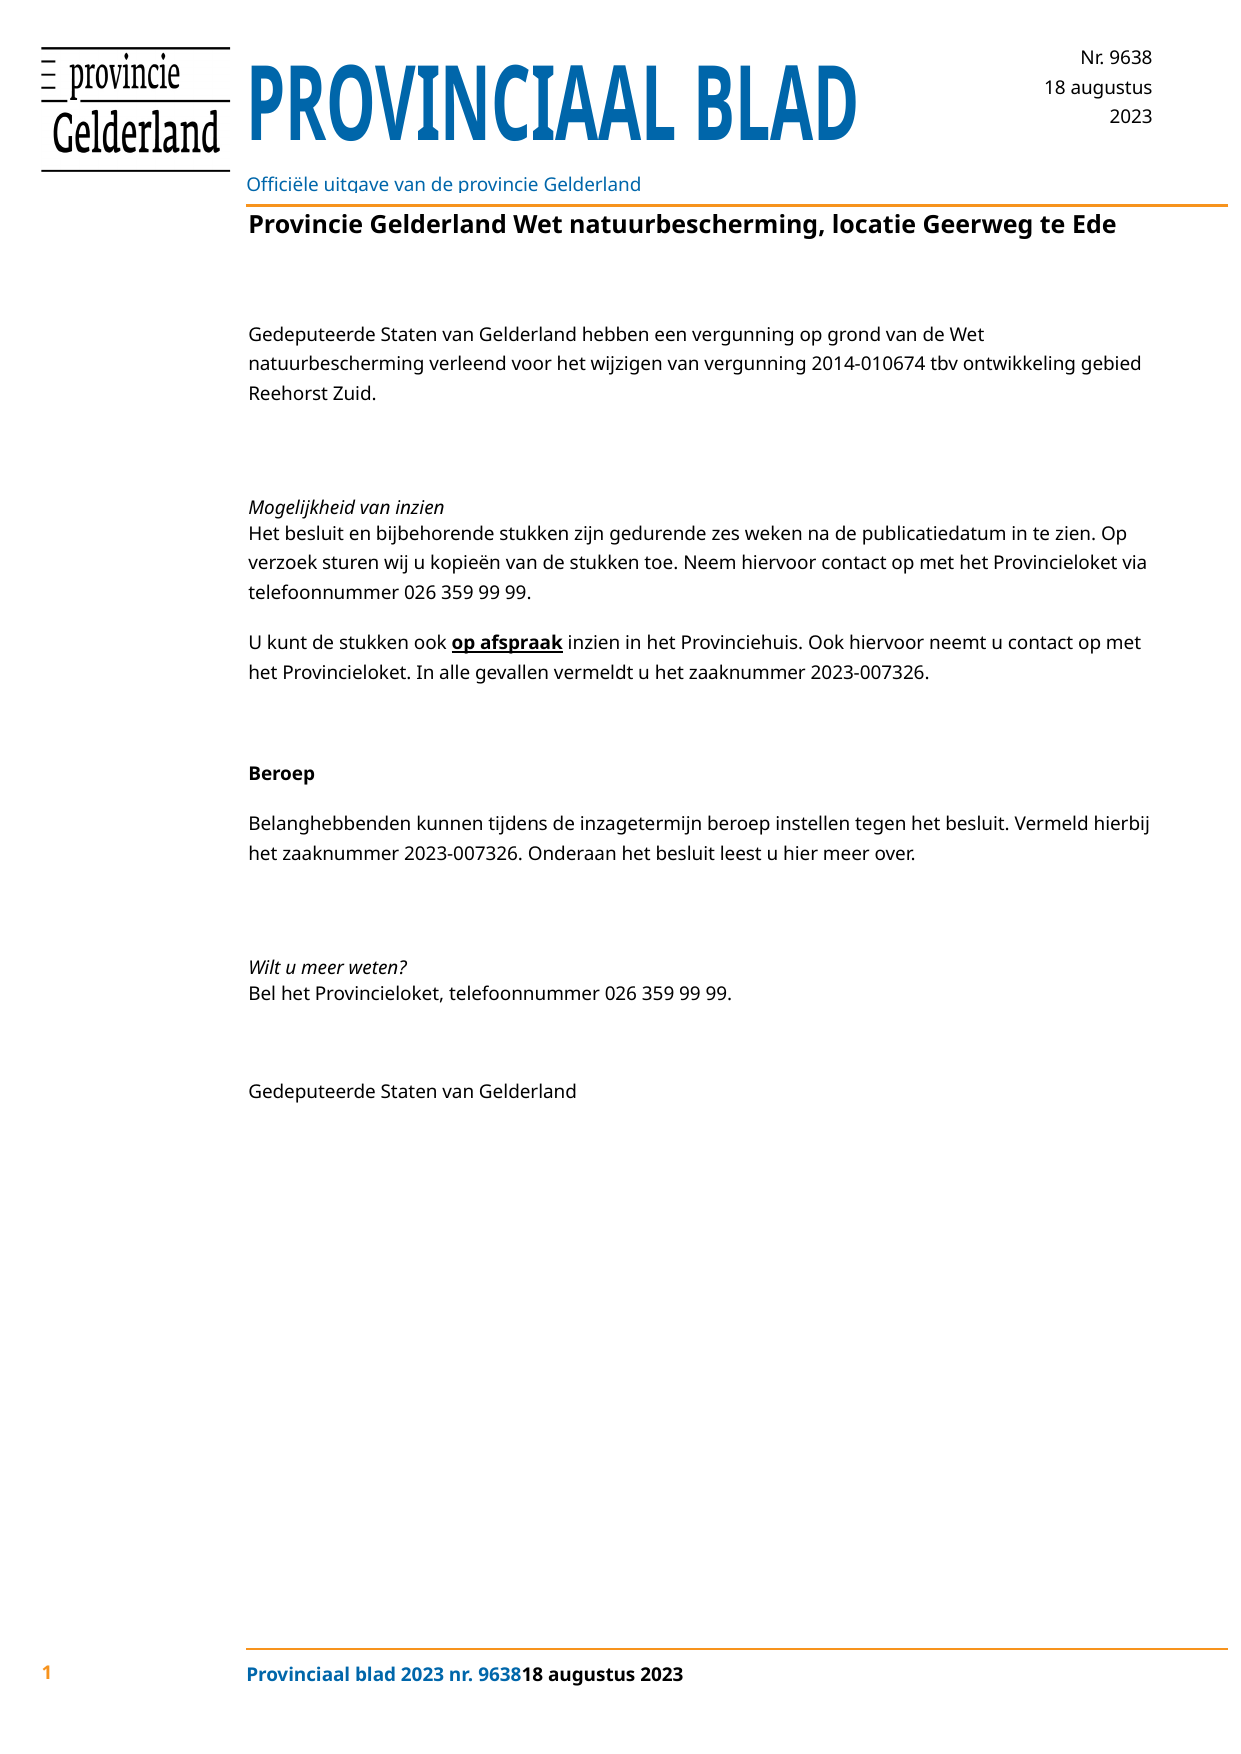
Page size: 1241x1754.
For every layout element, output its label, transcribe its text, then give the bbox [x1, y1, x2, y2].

text Belanghebbenden kunnen tijdens de inzagetermijn beroep instellen tegen het besluit. Vermeld hierbij het zaaknummer 2023-007326. Onderaan het besluit leest u hier meer over. [248, 810, 1152, 866]
text Provincie Gelderland Wet natuurbescherming, locatie Geerweg te Ede [248, 207, 1152, 241]
picture [41, 47, 231, 172]
text Gedeputeerde Staten van Gelderland hebben een vergunning op grond van de Wet natuurbescherming verleend voor het wijzigen van vergunning 2014-010674 tbv ontwikkeling gebied Reehorst Zuid. [248, 321, 1152, 406]
text U kunt de stukken ook op afspraak inzien in het Provinciehuis. Ook hiervoor neemt u contact op met het Provincieloket. In alle gevallen vermeldt u het zaaknummer 2023-007326. [248, 629, 1152, 685]
text Het besluit en bijbehorende stukken zijn gedurende zes weken na de publicatiedatum in te zien. Op verzoek sturen wij u kopieën van de stukken toe. Neem hiervoor contact op met het Provincieloket via telefoonnummer 026 359 99 99. [248, 520, 1152, 605]
text Beroep [248, 760, 1152, 786]
text Gedeputeerde Staten van Gelderland [248, 1078, 1152, 1104]
text Mogelijkheid van inzien [248, 494, 1152, 520]
text Wilt u meer weten? [248, 954, 1152, 980]
text Bel het Provincieloket, telefoonnummer 026 359 99 99. [248, 980, 1152, 1006]
